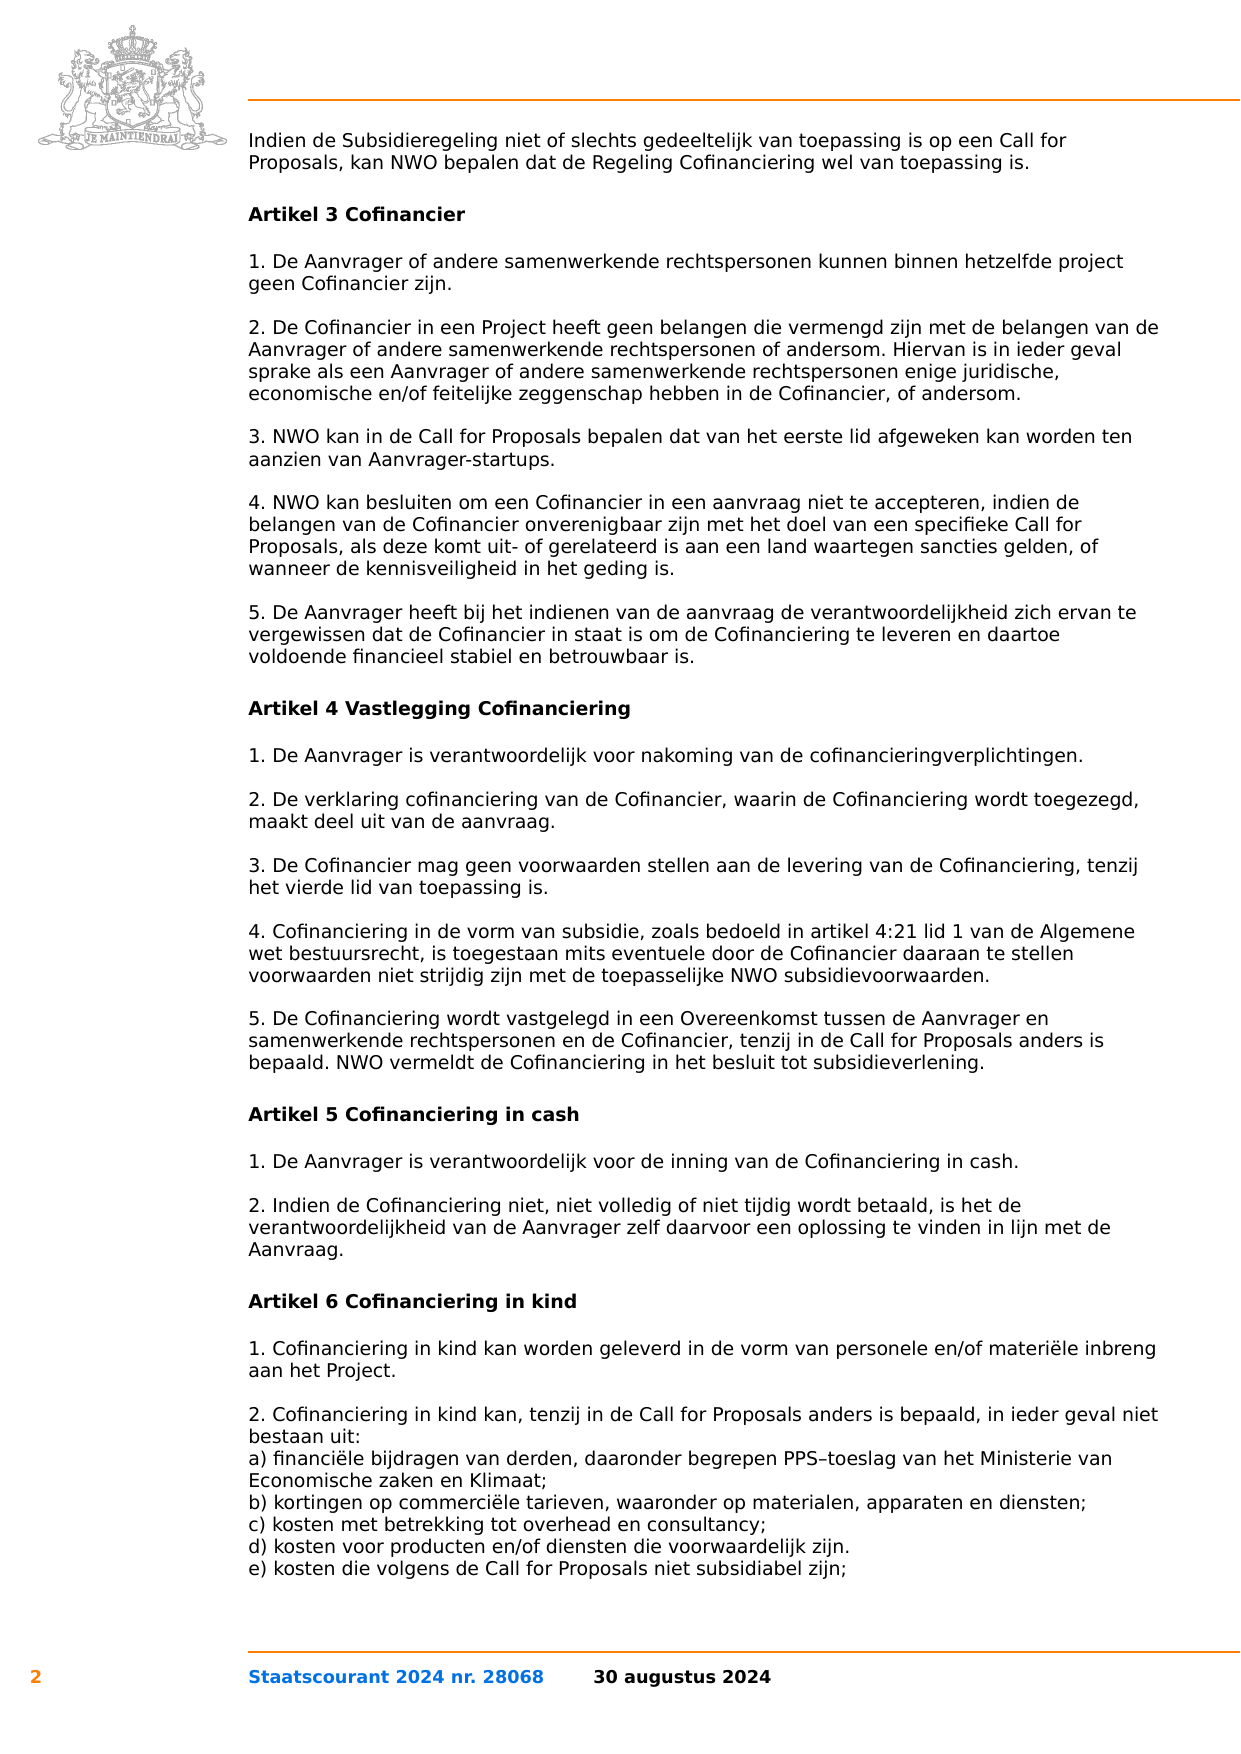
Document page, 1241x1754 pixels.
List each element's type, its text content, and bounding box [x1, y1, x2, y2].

text 2. De verklaring cofinanciering van de Cofinancier, waarin de Cofinanciering wordt toegezegd, maakt deel uit van de aanvraag. [248, 789, 1163, 833]
text 3. NWO kan in de Call for Proposals bepalen dat van het eerste lid afgeweken kan worden ten aanzien van Aanvrager-startups. [248, 426, 1163, 470]
subtitle Artikel 3 Cofinancier [248, 204, 1163, 226]
text 2. Cofinanciering in kind kan, tenzij in de Call for Proposals anders is bepaald, in ieder geval niet bestaan uit: [248, 1404, 1163, 1448]
text Indien de Subsidieregeling niet of slechts gedeeltelijk van toepassing is op een Call for Proposals, kan NWO bepalen dat de Regeling Cofinanciering wel van toepassing is. [248, 130, 1163, 174]
text 1. De Aanvrager of andere samenwerkende rechtspersonen kunnen binnen hetzelfde project geen Cofinancier zijn. [248, 251, 1163, 295]
subtitle Artikel 4 Vastlegging Cofinanciering [248, 698, 1163, 720]
text c) kosten met betrekking tot overhead en consultancy; [248, 1514, 1163, 1536]
text e) kosten die volgens de Call for Proposals niet subsidiabel zijn; [248, 1558, 1163, 1580]
subtitle Artikel 6 Cofinanciering in kind [248, 1291, 1163, 1313]
text d) kosten voor producten en/of diensten die voorwaardelijk zijn. [248, 1536, 1163, 1558]
subtitle Artikel 5 Cofinanciering in cash [248, 1104, 1163, 1126]
text 2. De Cofinancier in een Project heeft geen belangen die vermengd zijn met de belangen van de Aanvrager of andere samenwerkende rechtspersonen of andersom. Hiervan is in ieder geval sprake als een Aanvrager of andere samenwerkende rechtspersonen enige juridische, economische en/of feitelijke zeggenschap hebben in de Cofinancier, of andersom. [248, 317, 1163, 404]
text 3. De Cofinancier mag geen voorwaarden stellen aan de levering van de Cofinanciering, tenzij het vierde lid van toepassing is. [248, 855, 1163, 899]
text 1. De Aanvrager is verantwoordelijk voor de inning van de Cofinanciering in cash. [248, 1151, 1163, 1173]
text 2. Indien de Cofinanciering niet, niet volledig of niet tijdig wordt betaald, is het de verantwoordelijkheid van de Aanvrager zelf daarvoor een oplossing te vinden in lijn met de Aanvraag. [248, 1195, 1163, 1261]
text 5. De Aanvrager heeft bij het indienen van de aanvraag de verantwoordelijkheid zich ervan te vergewissen dat de Cofinancier in staat is om de Cofinanciering te leveren en daartoe voldoende financieel stabiel en betrouwbaar is. [248, 602, 1163, 668]
picture [38, 25, 227, 150]
text 5. De Cofinanciering wordt vastgelegd in een Overeenkomst tussen de Aanvrager en samenwerkende rechtspersonen en de Cofinancier, tenzij in de Call for Proposals anders is bepaald. NWO vermeldt de Cofinanciering in het besluit tot subsidieverlening. [248, 1008, 1163, 1074]
text 1. Cofinanciering in kind kan worden geleverd in de vorm van personele en/of materiële inbreng aan het Project. [248, 1338, 1163, 1382]
text 1. De Aanvrager is verantwoordelijk voor nakoming van de cofinancieringverplichtingen. [248, 745, 1163, 767]
text a) financiële bijdragen van derden, daaronder begrepen PPS–toeslag van het Ministerie van Economische zaken en Klimaat; [248, 1448, 1163, 1492]
text 4. NWO kan besluiten om een Cofinancier in een aanvraag niet te accepteren, indien de belangen van de Cofinancier onverenigbaar zijn met het doel van een specifieke Call for Proposals, als deze komt uit- of gerelateerd is aan een land waartegen sancties gelden, of wanneer de kennisveiligheid in het geding is. [248, 492, 1163, 580]
text b) kortingen op commerciële tarieven, waaronder op materialen, apparaten en diensten; [248, 1492, 1163, 1514]
text 4. Cofinanciering in de vorm van subsidie, zoals bedoeld in artikel 4:21 lid 1 van de Algemene wet bestuursrecht, is toegestaan mits eventuele door de Cofinancier daaraan te stellen voorwaarden niet strijdig zijn met de toepasselijke NWO subsidievoorwaarden. [248, 921, 1163, 986]
